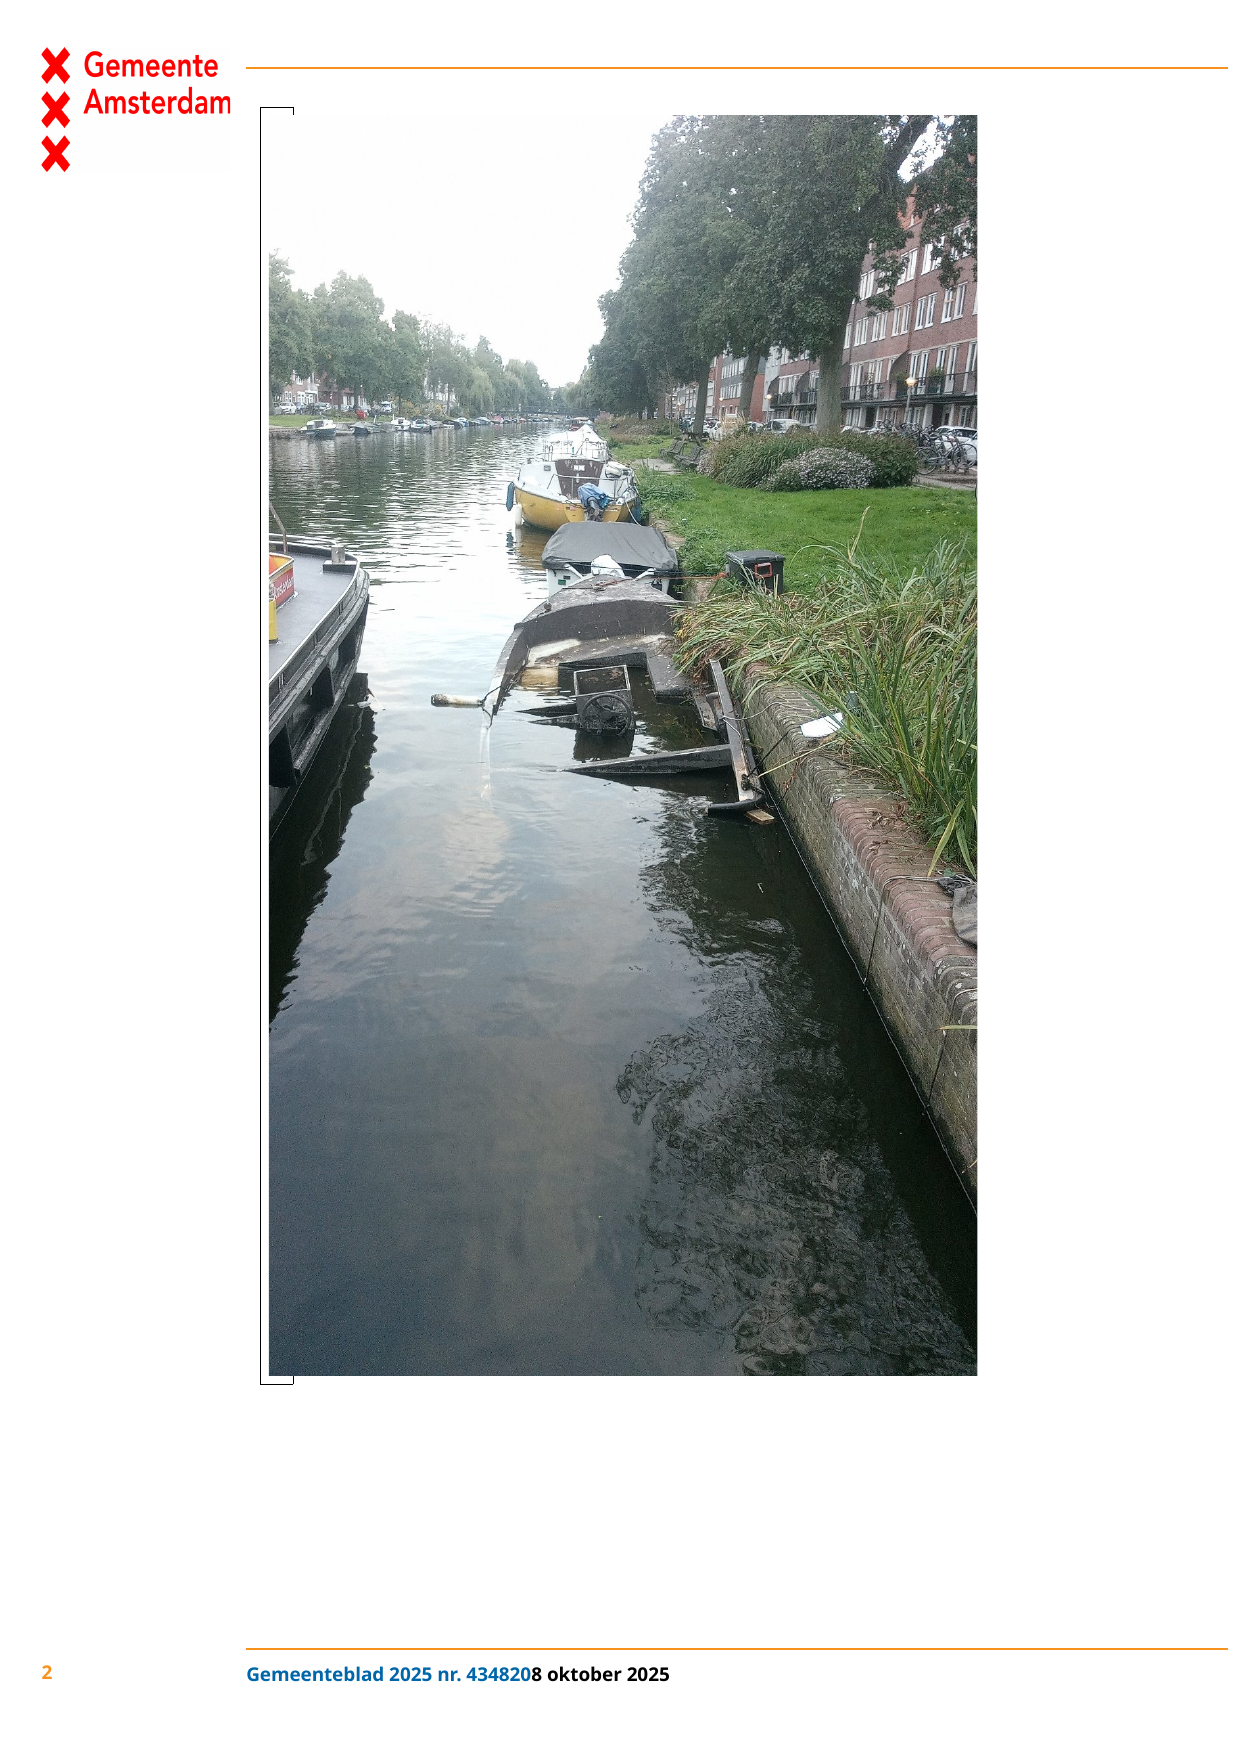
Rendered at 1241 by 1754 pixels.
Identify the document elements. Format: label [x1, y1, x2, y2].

picture [268, 115, 978, 1376]
picture [41, 47, 231, 172]
